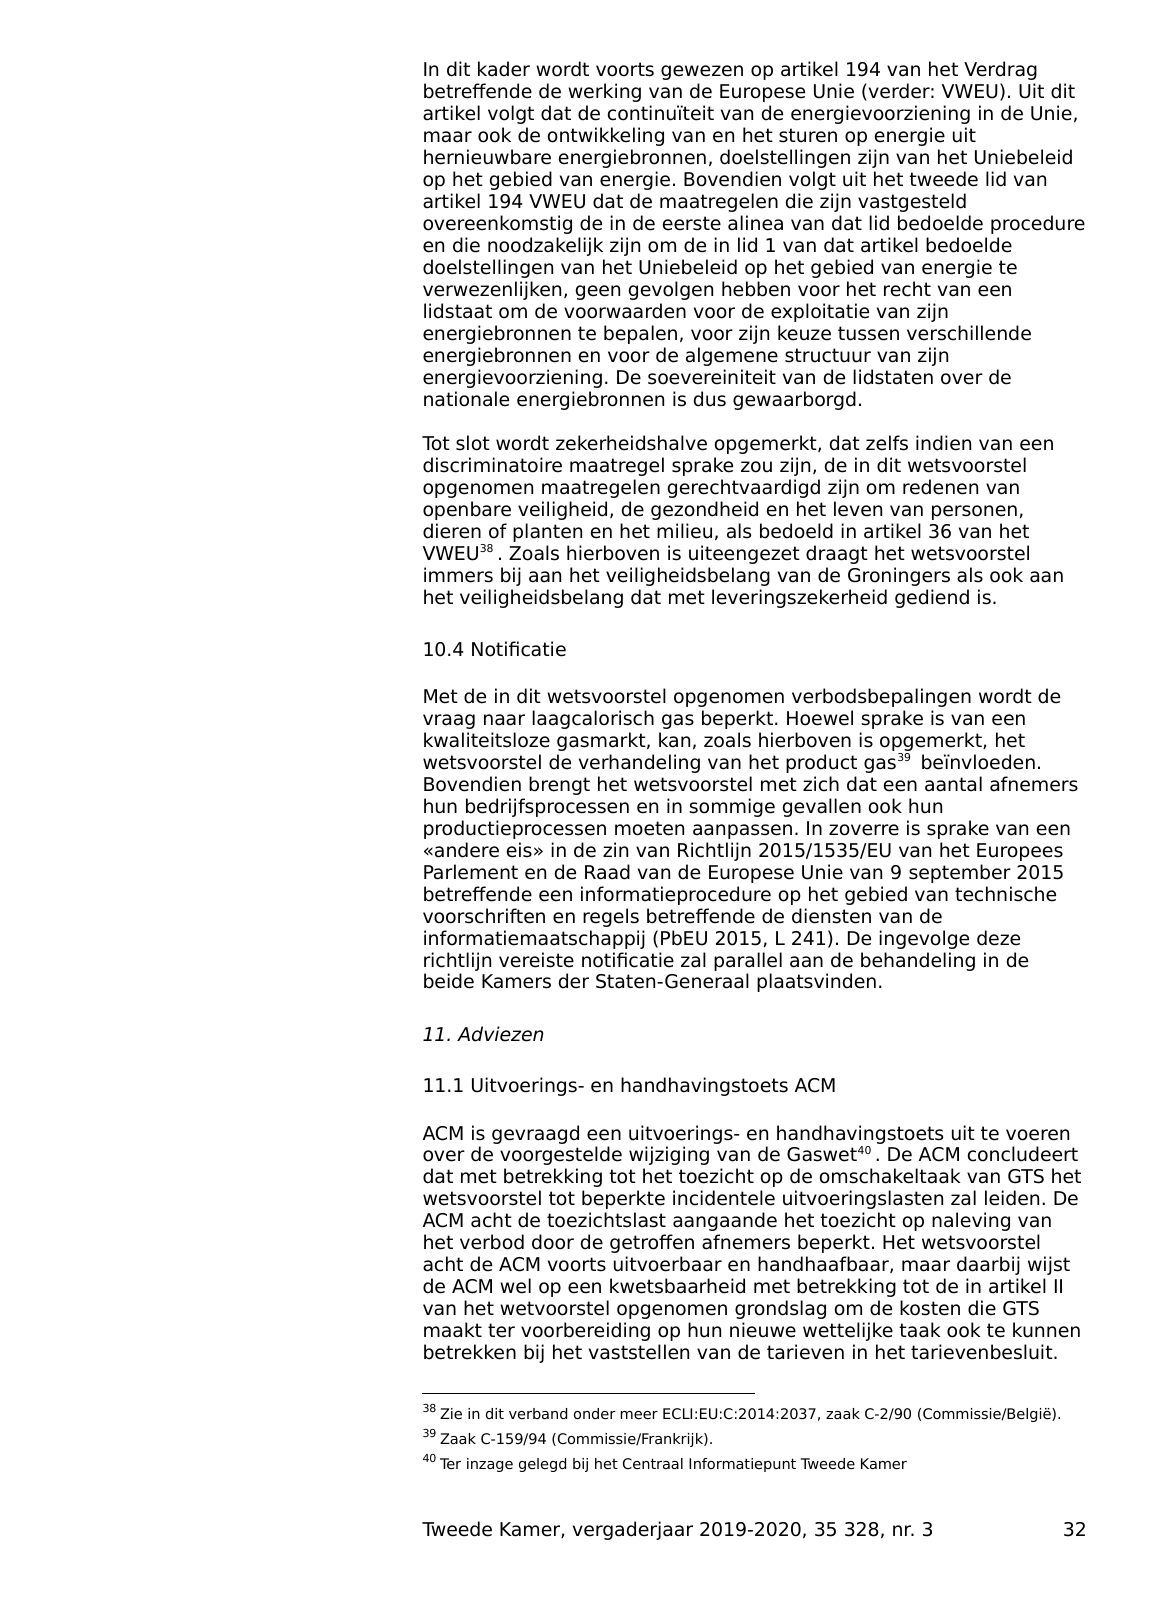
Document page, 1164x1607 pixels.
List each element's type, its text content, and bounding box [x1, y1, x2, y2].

text ACM is gevraagd een uitvoerings- en handhavingstoets uit te voeren over de voorgestelde wijziging van de Gaswet. De ACM concludeert dat met betrekking tot het toezicht op de omschakeltaak van GTS het wetsvoorstel tot beperkte incidentele uitvoeringslasten zal leiden. De ACM acht de toezichtslast aangaande het toezicht op naleving van het verbod door de getroffen afnemers beperkt. Het wetsvoorstel acht de ACM voorts uitvoerbaar en handhaafbaar, maar daarbij wijst de ACM wel op een kwetsbaarheid met betrekking tot de in artikel II van het wetvoorstel opgenomen grondslag om de kosten die GTS maakt ter voorbereiding op hun nieuwe wettelijke taak ook te kunnen betrekken bij het vaststellen van de tarieven in het tarievenbesluit. [422, 1122, 1087, 1364]
text Zie in dit verband onder meer ECLI:EU:C:2014:2037, zaak C-2/90 (Commissie/België). [422, 1402, 1087, 1424]
text Tot slot wordt zekerheidshalve opgemerkt, dat zelfs indien van een discriminatoire maatregel sprake zou zijn, de in dit wetsvoorstel opgenomen maatregelen gerechtvaardigd zijn om redenen van openbare veiligheid, de gezondheid en het leven van personen, dieren of planten en het milieu, als bedoeld in artikel 36 van het VWEU. Zoals hierboven is uiteengezet draagt het wetsvoorstel immers bij aan het veiligheidsbelang van de Groningers als ook aan het veiligheidsbelang dat met leveringszekerheid gediend is. [422, 433, 1087, 609]
text In dit kader wordt voorts gewezen op artikel 194 van het Verdrag betreffende de werking van de Europese Unie (verder: VWEU). Uit dit artikel volgt dat de continuïteit van de energievoorziening in de Unie, maar ook de ontwikkeling van en het sturen op energie uit hernieuwbare energiebronnen, doelstellingen zijn van het Uniebeleid op het gebied van energie. Bovendien volgt uit het tweede lid van artikel 194 VWEU dat de maatregelen die zijn vastgesteld overeenkomstig de in de eerste alinea van dat lid bedoelde procedure en die noodzakelijk zijn om de in lid 1 van dat artikel bedoelde doelstellingen van het Uniebeleid op het gebied van energie te verwezenlijken, geen gevolgen hebben voor het recht van een lidstaat om de voorwaarden voor de exploitatie van zijn energiebronnen te bepalen, voor zijn keuze tussen verschillende energiebronnen en voor de algemene structuur van zijn energievoorziening. De soevereiniteit van de lidstaten over de nationale energiebronnen is dus gewaarborgd. [422, 59, 1087, 411]
subtitle 11. Adviezen [422, 1023, 1087, 1045]
subtitle 10.4 Notificatie [422, 639, 1087, 661]
text Zaak C-159/94 (Commissie/Frankrijk). [422, 1427, 1087, 1449]
subtitle 11.1 Uitvoerings- en handhavingstoets ACM [422, 1075, 1087, 1097]
text Met de in dit wetsvoorstel opgenomen verbodsbepalingen wordt de vraag naar laagcalorisch gas beperkt. Hoewel sprake is van een kwaliteitsloze gasmarkt, kan, zoals hierboven is opgemerkt, het wetsvoorstel de verhandeling van het product gas beïnvloeden. Bovendien brengt het wetsvoorstel met zich dat een aantal afnemers hun bedrijfsprocessen en in sommige gevallen ook hun productieprocessen moeten aanpassen. In zoverre is sprake van een «andere eis» in de zin van Richtlijn 2015/1535/EU van het Europees Parlement en de Raad van de Europese Unie van 9 september 2015 betreffende een informatieprocedure op het gebied van technische voorschriften en regels betreffende de diensten van de informatiemaatschappij (PbEU 2015, L 241). De ingevolge deze richtlijn vereiste notificatie zal parallel aan de behandeling in de beide Kamers der Staten-Generaal plaatsvinden. [422, 686, 1087, 993]
text Ter inzage gelegd bij het Centraal Informatiepunt Tweede Kamer [422, 1452, 1087, 1474]
